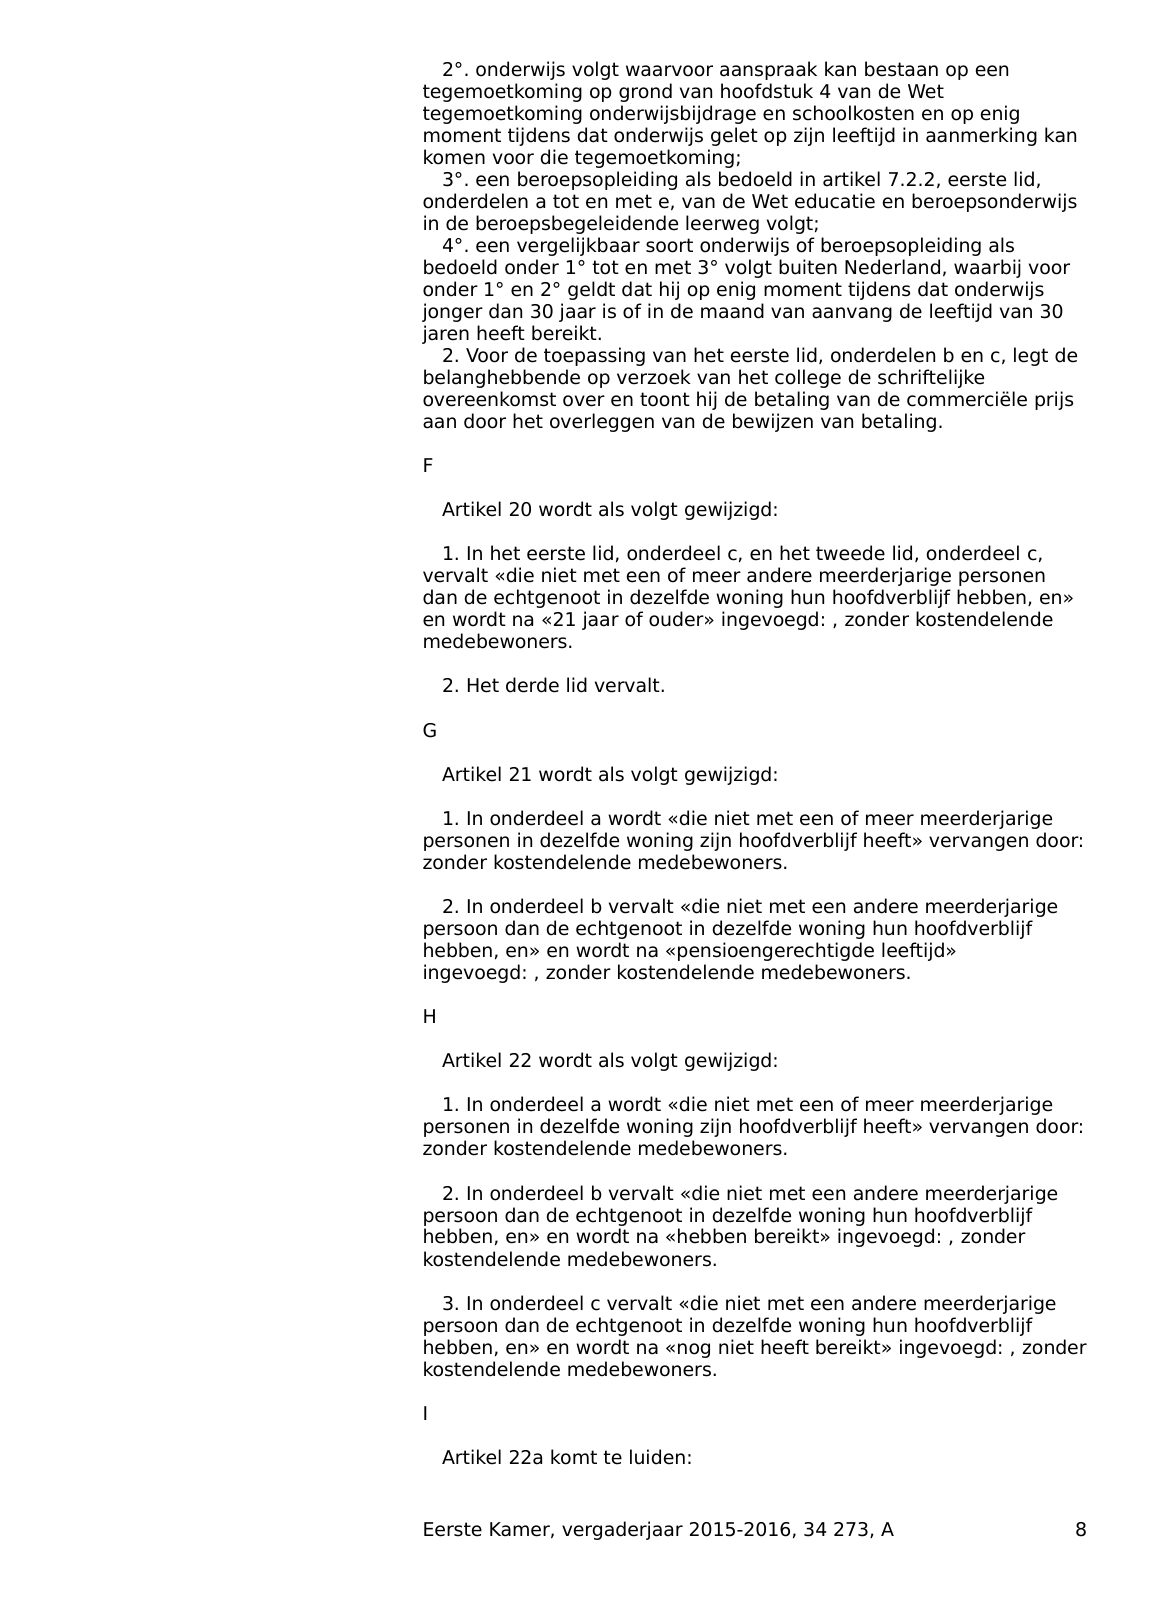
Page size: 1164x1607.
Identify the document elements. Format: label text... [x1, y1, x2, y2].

text 1. In onderdeel a wordt «die niet met een of meer meerderjarige personen in dezelfde woning zijn hoofdverblijf heeft» vervangen door: zonder kostendelende medebewoners. [422, 808, 1087, 874]
text 1. In het eerste lid, onderdeel c, en het tweede lid, onderdeel c, vervalt «die niet met een of meer andere meerderjarige personen dan de echtgenoot in dezelfde woning hun hoofdverblijf hebben, en» en wordt na «21 jaar of ouder» ingevoegd: , zonder kostendelende medebewoners. [422, 543, 1087, 653]
text 2. Het derde lid vervalt. [422, 675, 1087, 697]
text 3. In onderdeel c vervalt «die niet met een andere meerderjarige persoon dan de echtgenoot in dezelfde woning hun hoofdverblijf hebben, en» en wordt na «nog niet heeft bereikt» ingevoegd: , zonder kostendelende medebewoners. [422, 1293, 1087, 1381]
text Artikel 20 wordt als volgt gewijzigd: [422, 499, 1087, 521]
text H [422, 1006, 1087, 1028]
text Artikel 21 wordt als volgt gewijzigd: [422, 764, 1087, 786]
text 2. In onderdeel b vervalt «die niet met een andere meerderjarige persoon dan de echtgenoot in dezelfde woning hun hoofdverblijf hebben, en» en wordt na «pensioengerechtigde leeftijd» ingevoegd: , zonder kostendelende medebewoners. [422, 896, 1087, 984]
text 2. Voor de toepassing van het eerste lid, onderdelen b en c, legt de belanghebbende op verzoek van het college de schriftelijke overeenkomst over en toont hij de betaling van de commerciële prijs aan door het overleggen van de bewijzen van betaling. [422, 345, 1087, 433]
text 2°. onderwijs volgt waarvoor aanspraak kan bestaan op een tegemoetkoming op grond van hoofdstuk 4 van de Wet tegemoetkoming onderwijsbijdrage en schoolkosten en op enig moment tijdens dat onderwijs gelet op zijn leeftijd in aanmerking kan komen voor die tegemoetkoming; [422, 59, 1087, 169]
text 1. In onderdeel a wordt «die niet met een of meer meerderjarige personen in dezelfde woning zijn hoofdverblijf heeft» vervangen door: zonder kostendelende medebewoners. [422, 1094, 1087, 1160]
text Artikel 22a komt te luiden: [422, 1447, 1087, 1469]
text G [422, 719, 1087, 741]
text 4°. een vergelijkbaar soort onderwijs of beroepsopleiding als bedoeld onder 1° tot en met 3° volgt buiten Nederland, waarbij voor onder 1° en 2° geldt dat hij op enig moment tijdens dat onderwijs jonger dan 30 jaar is of in de maand van aanvang de leeftijd van 30 jaren heeft bereikt. [422, 235, 1087, 345]
text I [422, 1403, 1087, 1425]
text Artikel 22 wordt als volgt gewijzigd: [422, 1050, 1087, 1072]
text F [422, 455, 1087, 477]
text 2. In onderdeel b vervalt «die niet met een andere meerderjarige persoon dan de echtgenoot in dezelfde woning hun hoofdverblijf hebben, en» en wordt na «hebben bereikt» ingevoegd: , zonder kostendelende medebewoners. [422, 1182, 1087, 1270]
text 3°. een beroepsopleiding als bedoeld in artikel 7.2.2, eerste lid, onderdelen a tot en met e, van de Wet educatie en beroepsonderwijs in de beroepsbegeleidende leerweg volgt; [422, 169, 1087, 235]
